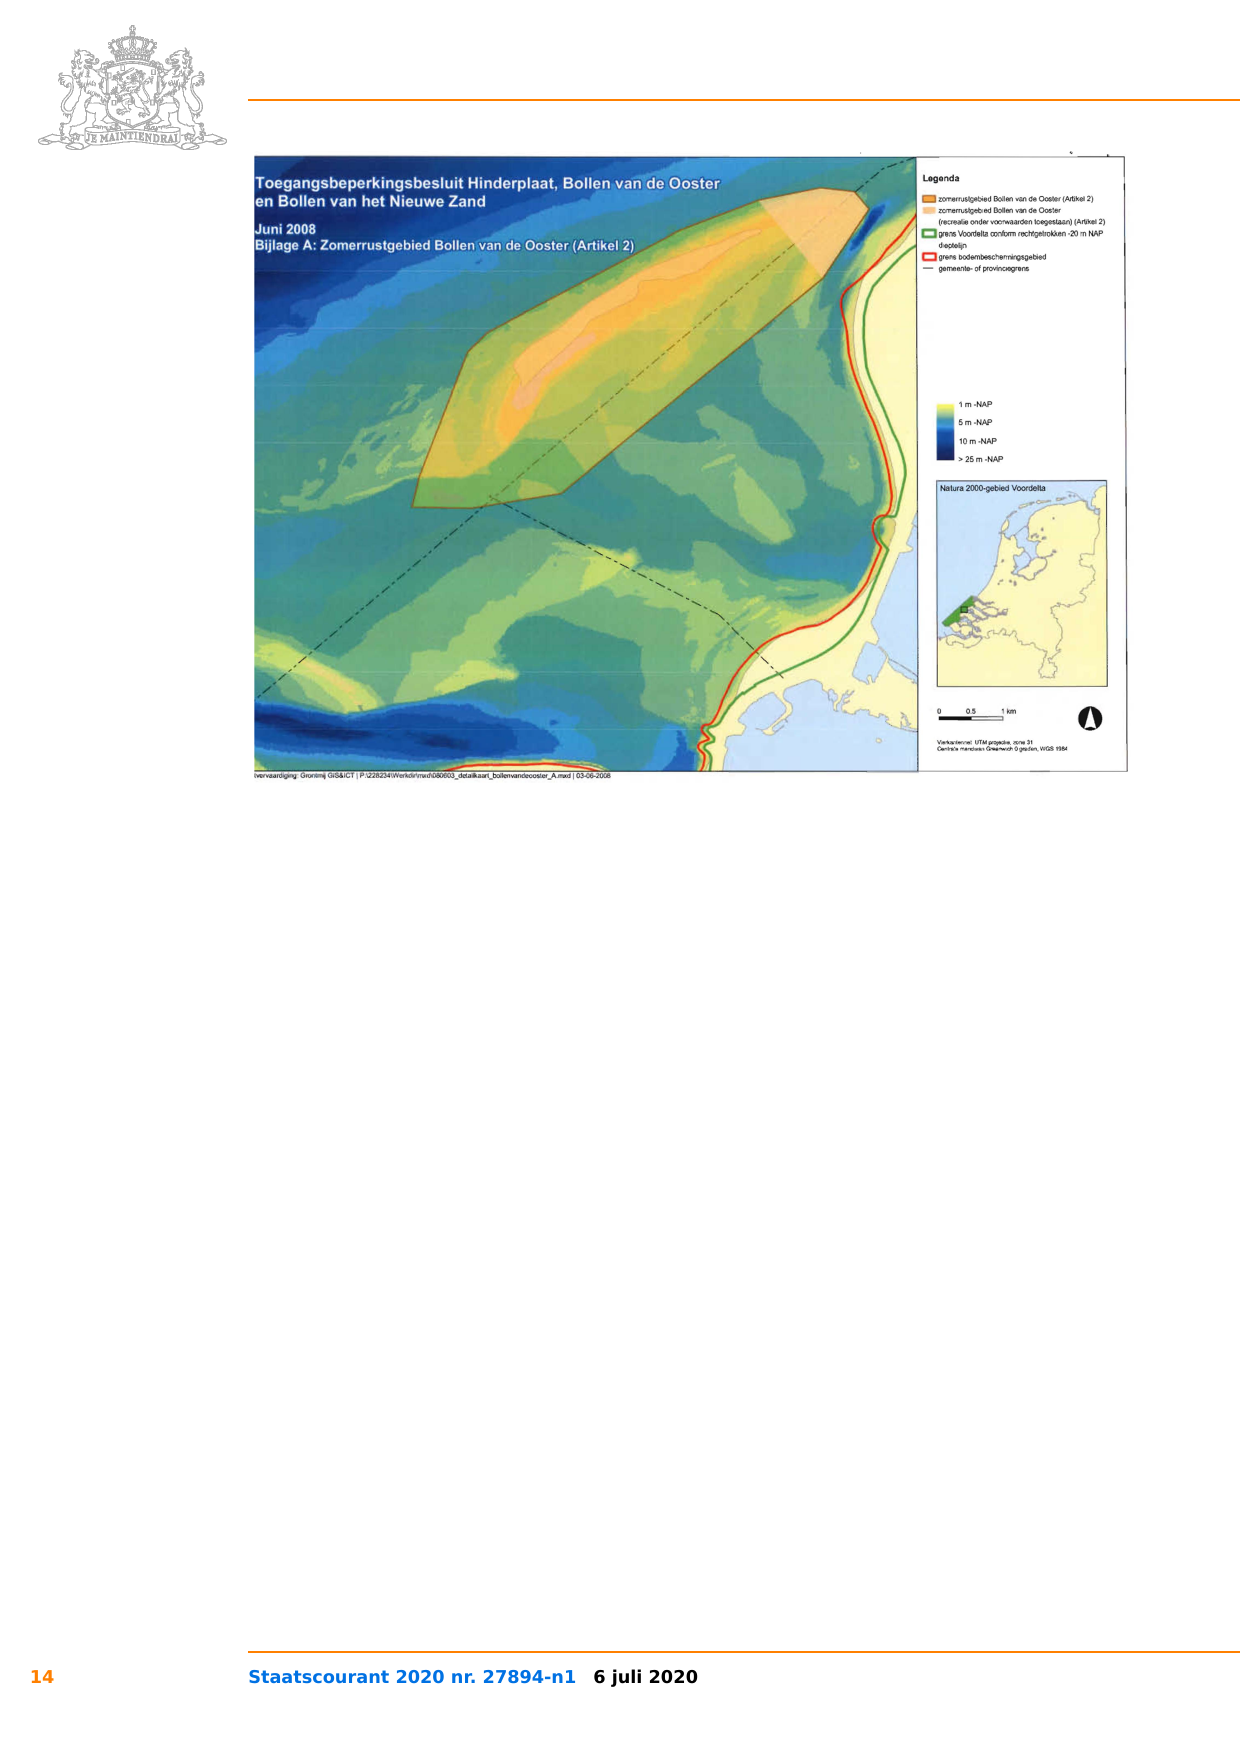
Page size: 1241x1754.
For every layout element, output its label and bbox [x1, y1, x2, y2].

picture [38, 25, 227, 150]
picture [248, 151, 1134, 790]
